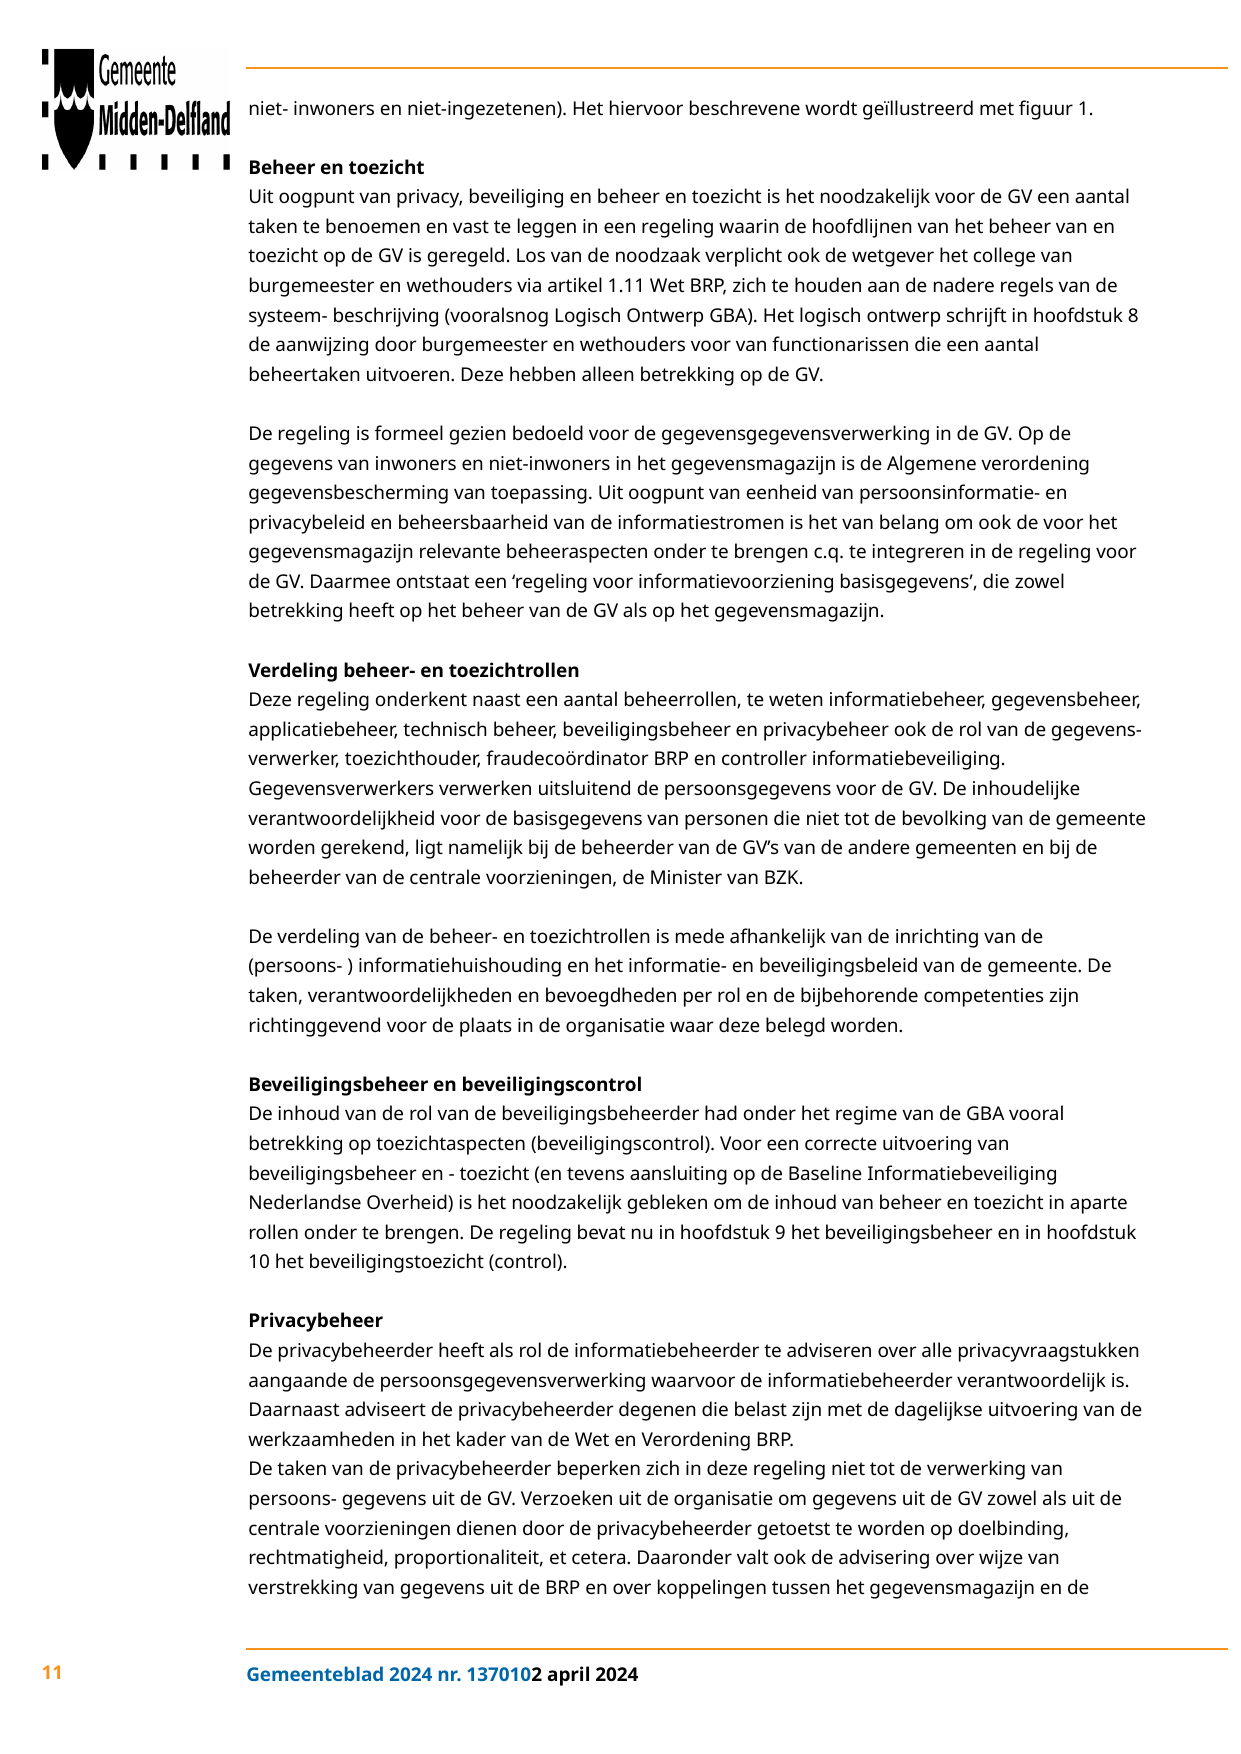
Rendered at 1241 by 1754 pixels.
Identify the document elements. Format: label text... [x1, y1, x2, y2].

text Verdeling beheer- en toezichtrollen [248, 657, 1152, 683]
text De privacybeheerder heeft als rol de informatiebeheerder te adviseren over alle privacyvraagstukken aangaande de persoonsgegevensverwerking waarvoor de informatiebeheerder verantwoordelijk is. Daarnaast adviseert de privacybeheerder degenen die belast zijn met de dagelijkse uitvoering van de werkzaamheden in het kader van de Wet en Verordening BRP. [248, 1337, 1152, 1452]
text Deze regeling onderkent naast een aantal beheerrollen, te weten informatiebeheer, gegevensbeheer, applicatiebeheer, technisch beheer, beveiligingsbeheer en privacybeheer ook de rol van de gegevens- verwerker, toezichthouder, fraudecoördinator BRP en controller informatiebeveiliging. Gegevensverwerkers verwerken uitsluitend de persoonsgegevens voor de GV. De inhoudelijke verantwoordelijkheid voor de basisgegevens van personen die niet tot de bevolking van de gemeente worden gerekend, ligt namelijk bij de beheerder van de GV’s van de andere gemeenten en bij de beheerder van de centrale voorzieningen, de Minister van BZK. [248, 686, 1152, 890]
text De verdeling van de beheer- en toezichtrollen is mede afhankelijk van de inrichting van de (persoons- ) informatiehuishouding en het informatie- en beveiligingsbeleid van de gemeente. De taken, verantwoordelijkheden en bevoegdheden per rol en de bijbehorende competenties zijn richtinggevend voor de plaats in de organisatie waar deze belegd worden. [248, 923, 1152, 1038]
text Uit oogpunt van privacy, beveiliging en beheer en toezicht is het noodzakelijk voor de GV een aantal taken te benoemen en vast te leggen in een regeling waarin de hoofdlijnen van het beheer van en toezicht op de GV is geregeld. Los van de noodzaak verplicht ook de wetgever het college van burgemeester en wethouders via artikel 1.11 Wet BRP, zich te houden aan de nadere regels van de systeem- beschrijving (vooralsnog Logisch Ontwerp GBA). Het logisch ontwerp schrijft in hoofdstuk 8 de aanwijzing door burgemeester en wethouders voor van functionarissen die een aantal beheertaken uitvoeren. Deze hebben alleen betrekking op de GV. [248, 183, 1152, 387]
text Beheer en toezicht [248, 154, 1152, 180]
text De regeling is formeel gezien bedoeld voor de gegevensgegevensverwerking in de GV. Op de gegevens van inwoners en niet-inwoners in het gegevensmagazijn is de Algemene verordening gegevensbescherming van toepassing. Uit oogpunt van eenheid van persoonsinformatie- en privacybeleid en beheersbaarheid van de informatiestromen is het van belang om ook de voor het gegevensmagazijn relevante beheeraspecten onder te brengen c.q. te integreren in de regeling voor de GV. Daarmee ontstaat een ‘regeling voor informatievoorziening basisgegevens’, die zowel betrekking heeft op het beheer van de GV als op het gegevensmagazijn. [248, 420, 1152, 623]
text Privacybeheer [248, 1308, 1152, 1333]
text De inhoud van de rol van de beveiligingsbeheerder had onder het regime van de GBA vooral betrekking op toezichtaspecten (beveiligingscontrol). Voor een correcte uitvoering van beveiligingsbeheer en - toezicht (en tevens aansluiting op de Baseline Informatiebeveiliging Nederlandse Overheid) is het noodzakelijk gebleken om de inhoud van beheer en toezicht in aparte rollen onder te brengen. De regeling bevat nu in hoofdstuk 9 het beveiligingsbeheer en in hoofdstuk 10 het beveiligingstoezicht (control). [248, 1101, 1152, 1274]
text Beveiligingsbeheer en beveiligingscontrol [248, 1071, 1152, 1097]
text niet- inwoners en niet-ingezetenen). Het hiervoor beschrevene wordt geïllustreerd met figuur 1. [248, 95, 1152, 121]
text De taken van de privacybeheerder beperken zich in deze regeling niet tot de verwerking van persoons- gegevens uit de GV. Verzoeken uit de organisatie om gegevens uit de GV zowel als uit de centrale voorzieningen dienen door de privacybeheerder getoetst te worden op doelbinding, rechtmatigheid, proportionaliteit, et cetera. Daaronder valt ook de advisering over wijze van verstrekking van gegevens uit de BRP en over koppelingen tussen het gegevensmagazijn en de [248, 1456, 1152, 1600]
picture [41, 47, 231, 172]
